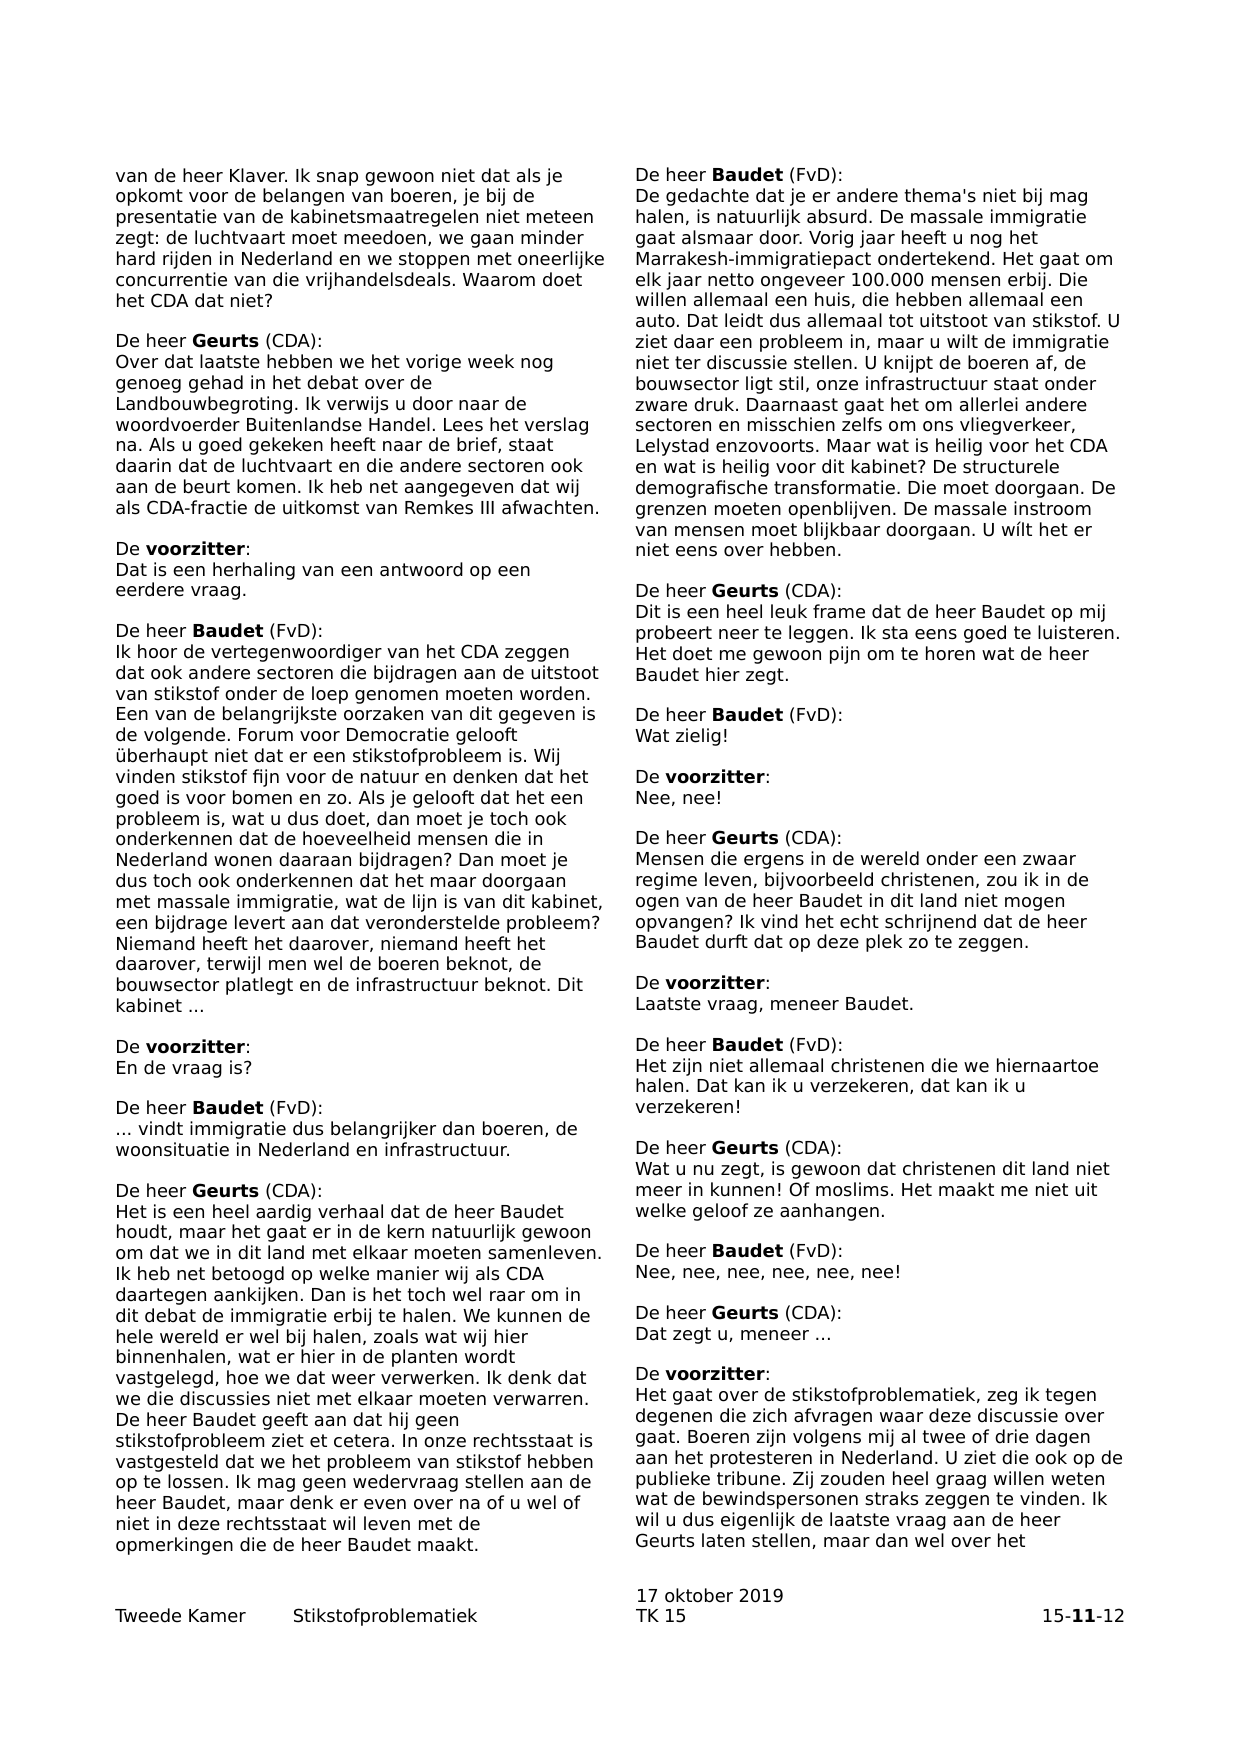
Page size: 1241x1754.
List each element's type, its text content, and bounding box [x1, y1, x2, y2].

text De voorzitter: [635, 1364, 1125, 1385]
text Wat u nu zegt, is gewoon dat christenen dit land niet meer in kunnen! Of moslims. Het maakt me niet uit welke geloof ze aanhangen. [635, 1159, 1125, 1221]
text Het is een heel aardig verhaal dat de heer Baudet houdt, maar het gaat er in de kern natuurlijk gewoon om dat we in dit land met elkaar moeten samenleven. Ik heb net betoogd op welke manier wij als CDA daartegen aankijken. Dan is het toch wel raar om in dit debat de immigratie erbij te halen. We kunnen de hele wereld er wel bij halen, zoals wat wij hier binnenhalen, wat er hier in de planten wordt vastgelegd, hoe we dat weer verwerken. Ik denk dat we die discussies niet met elkaar moeten verwarren. De heer Baudet geeft aan dat hij geen stikstofprobleem ziet et cetera. In onze rechtsstaat is vastgesteld dat we het probleem van stikstof hebben op te lossen. Ik mag geen wedervraag stellen aan de heer Baudet, maar denk er even over na of u wel of niet in deze rechtsstaat wil leven met de opmerkingen die de heer Baudet maakt. [115, 1201, 605, 1556]
text En de vraag is? [115, 1057, 605, 1078]
text De heer Baudet (FvD): [635, 705, 1125, 726]
text Mensen die ergens in de wereld onder een zwaar regime leven, bijvoorbeeld christenen, zou ik in de ogen van de heer Baudet in dit land niet mogen opvangen? Ik vind het echt schrijnend dat de heer Baudet durft dat op deze plek zo te zeggen. [635, 849, 1125, 953]
text De voorzitter: [635, 767, 1125, 787]
text De heer Geurts (CDA): [635, 581, 1125, 602]
text De voorzitter: [115, 538, 605, 559]
text De gedachte dat je er andere thema's niet bij mag halen, is natuurlijk absurd. De massale immigratie gaat alsmaar door. Vorig jaar heeft u nog het Marrakesh-immigratiepact ondertekend. Het gaat om elk jaar netto ongeveer 100.000 mensen erbij. Die willen allemaal een huis, die hebben allemaal een auto. Dat leidt dus allemaal tot uitstoot van stikstof. U ziet daar een probleem in, maar u wilt de immigratie niet ter discussie stellen. U knijpt de boeren af, de bouwsector ligt stil, onze infrastructuur staat onder zware druk. Daarnaast gaat het om allerlei andere sectoren en misschien zelfs om ons vliegverkeer, Lelystad enzovoorts. Maar wat is heilig voor het CDA en wat is heilig voor dit kabinet? De structurele demografische transformatie. Die moet doorgaan. De grenzen moeten openblijven. De massale instroom van mensen moet blijkbaar doorgaan. U wílt het er niet eens over hebben. [635, 186, 1125, 561]
text De heer Geurts (CDA): [635, 828, 1125, 849]
text Over dat laatste hebben we het vorige week nog genoeg gehad in het debat over de Landbouwbegroting. Ik verwijs u door naar de woordvoerder Buitenlandse Handel. Lees het verslag na. Als u goed gekeken heeft naar de brief, staat daarin dat de luchtvaart en die andere sectoren ook aan de beurt komen. Ik heb net aangegeven dat wij als CDA-fractie de uitkomst van Remkes III afwachten. [115, 352, 605, 518]
text De heer Baudet (FvD): [635, 1035, 1125, 1055]
text Nee, nee! [635, 787, 1125, 808]
text Dat is een herhaling van een antwoord op een eerdere vraag. [115, 559, 605, 601]
text De heer Geurts (CDA): [635, 1138, 1125, 1159]
text De voorzitter: [115, 1037, 605, 1057]
text De heer Baudet (FvD): [115, 621, 605, 642]
text De voorzitter: [635, 973, 1125, 994]
text ... vindt immigratie dus belangrijker dan boeren, de woonsituatie in Nederland en infrastructuur. [115, 1119, 605, 1161]
text Wat zielig! [635, 726, 1125, 747]
text Het zijn niet allemaal christenen die we hiernaartoe halen. Dat kan ik u verzekeren, dat kan ik u verzekeren! [635, 1055, 1125, 1118]
text Ik hoor de vertegenwoordiger van het CDA zeggen dat ook andere sectoren die bijdragen aan de uitstoot van stikstof onder de loep genomen moeten worden. Een van de belangrijkste oorzaken van dit gegeven is de volgende. Forum voor Democratie gelooft überhaupt niet dat er een stikstofprobleem is. Wij vinden stikstof fijn voor de natuur en denken dat het goed is voor bomen en zo. Als je gelooft dat het een probleem is, wat u dus doet, dan moet je toch ook onderkennen dat de hoeveelheid mensen die in Nederland wonen daaraan bijdragen? Dan moet je dus toch ook onderkennen dat het maar doorgaan met massale immigratie, wat de lijn is van dit kabinet, een bijdrage levert aan dat veronderstelde probleem? Niemand heeft het daarover, niemand heeft het daarover, terwijl men wel de boeren beknot, de bouwsector platlegt en de infrastructuur beknot. Dit kabinet ... [115, 642, 605, 1017]
text Het gaat over de stikstofproblematiek, zeg ik tegen degenen die zich afvragen waar deze discussie over gaat. Boeren zijn volgens mij al twee of drie dagen aan het protesteren in Nederland. U ziet die ook op de publieke tribune. Zij zouden heel graag willen weten wat de bewindspersonen straks zeggen te vinden. Ik wil u dus eigenlijk de laatste vraag aan de heer Geurts laten stellen, maar dan wel over het [635, 1385, 1125, 1552]
text De heer Baudet (FvD): [635, 165, 1125, 186]
text De heer Baudet (FvD): [115, 1098, 605, 1119]
text De heer Baudet (FvD): [635, 1241, 1125, 1262]
text van de heer Klaver. Ik snap gewoon niet dat als je opkomt voor de belangen van boeren, je bij de presentatie van de kabinetsmaatregelen niet meteen zegt: de luchtvaart moet meedoen, we gaan minder hard rijden in Nederland en we stoppen met oneerlijke concurrentie van die vrijhandelsdeals. Waarom doet het CDA dat niet? [115, 165, 605, 311]
text De heer Geurts (CDA): [115, 1181, 605, 1201]
text De heer Geurts (CDA): [635, 1303, 1125, 1323]
text Dat zegt u, meneer ... [635, 1323, 1125, 1344]
text Nee, nee, nee, nee, nee, nee! [635, 1262, 1125, 1283]
text De heer Geurts (CDA): [115, 331, 605, 352]
text Laatste vraag, meneer Baudet. [635, 994, 1125, 1015]
text Dit is een heel leuk frame dat de heer Baudet op mij probeert neer te leggen. Ik sta eens goed te luisteren. Het doet me gewoon pijn om te horen wat de heer Baudet hier zegt. [635, 602, 1125, 685]
